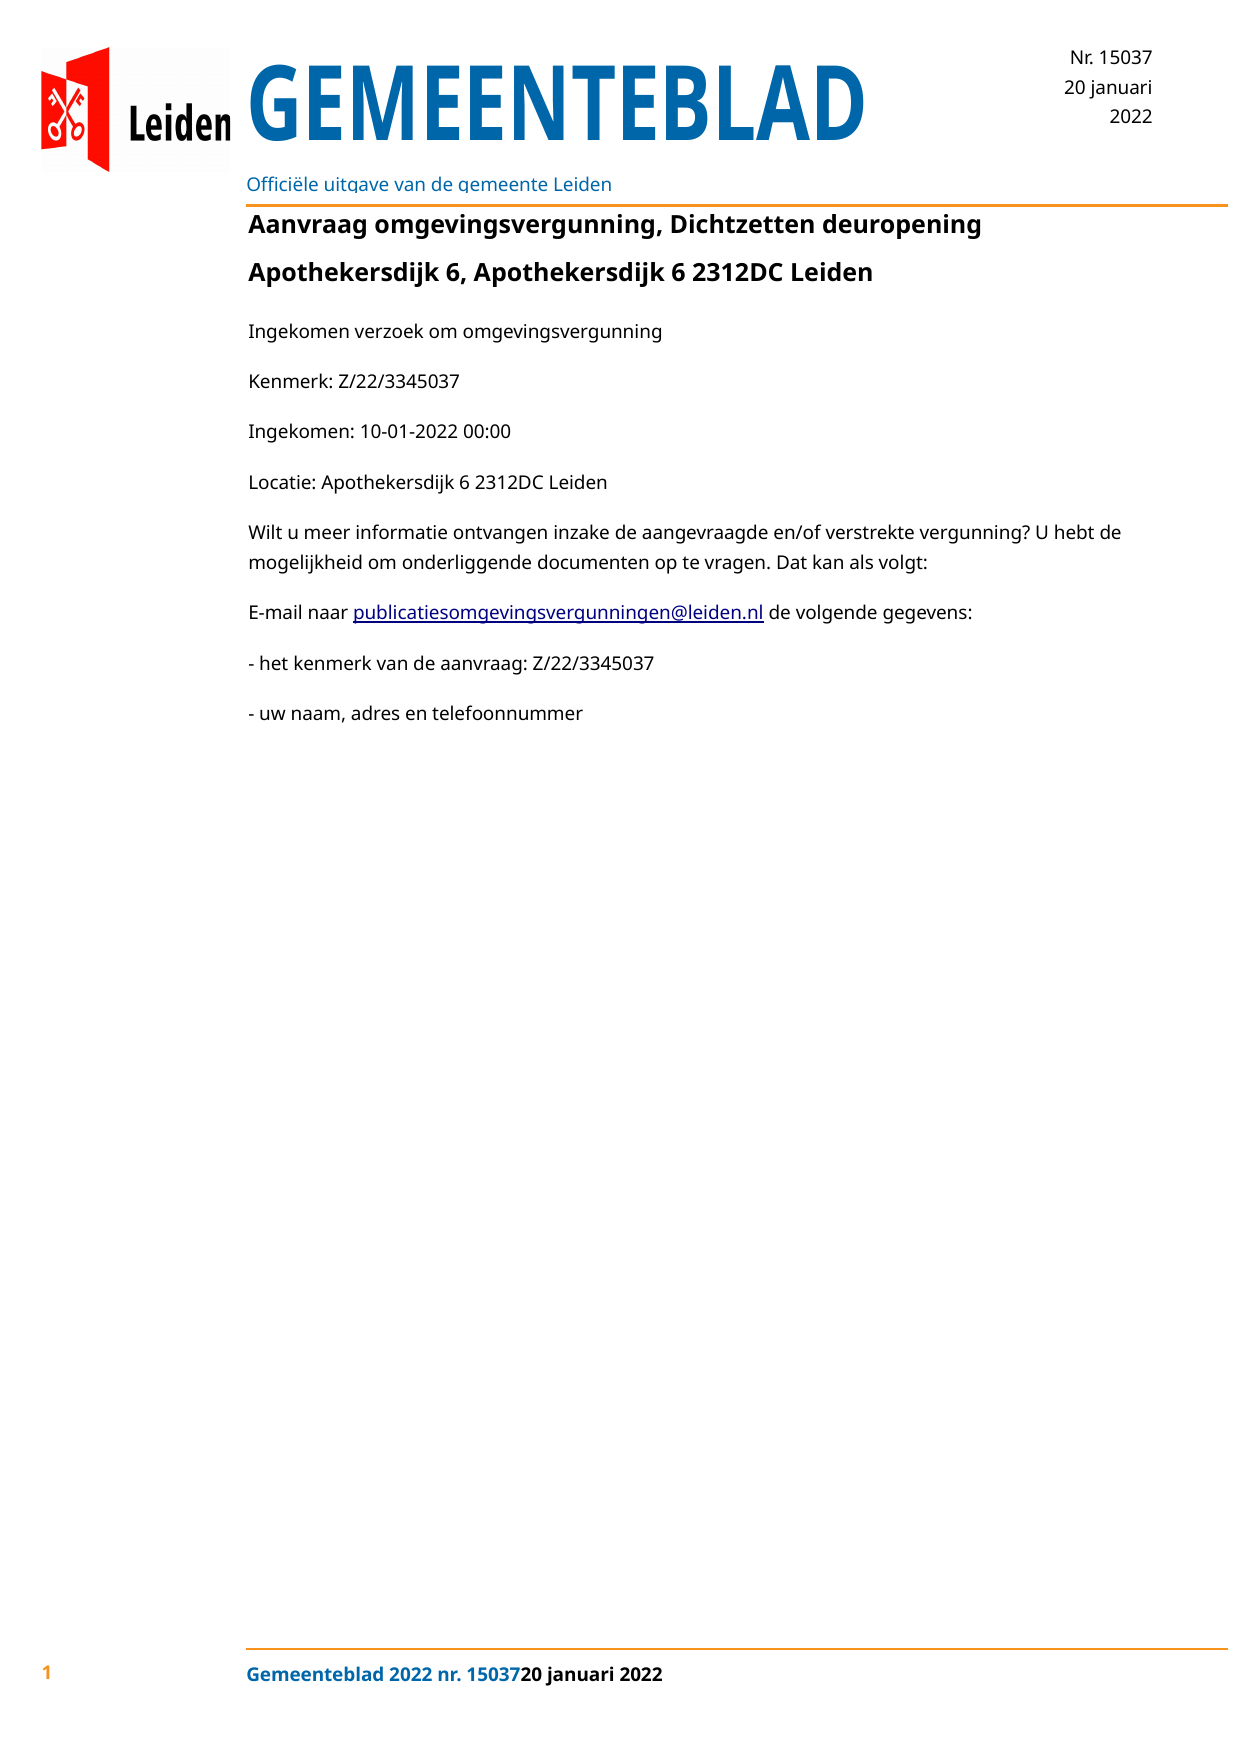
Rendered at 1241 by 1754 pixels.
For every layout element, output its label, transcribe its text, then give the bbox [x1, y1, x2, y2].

text - uw naam, adres en telefoonnummer [248, 700, 1152, 726]
text Ingekomen verzoek om omgevingsvergunning [248, 318, 1152, 344]
picture [41, 47, 231, 172]
text Ingekomen: 10-01-2022 00:00 [248, 419, 1152, 444]
text E-mail naar publicatiesomgevingsvergunningen@leiden.nl de volgende gegevens: [248, 599, 1152, 625]
text Locatie: Apothekersdijk 6 2312DC Leiden [248, 469, 1152, 495]
text Kenmerk: Z/22/3345037 [248, 368, 1152, 394]
text - het kenmerk van de aanvraag: Z/22/3345037 [248, 650, 1152, 676]
text Wilt u meer informatie ontvangen inzake de aangevraagde en/of verstrekte vergunning? U hebt de mogelijkheid om onderliggende documenten op te vragen. Dat kan als volgt: [248, 519, 1152, 575]
text Aanvraag omgevingsvergunning, Dichtzetten deuropening Apothekersdijk 6, Apothekersdijk 6 2312DC Leiden [248, 207, 1152, 288]
